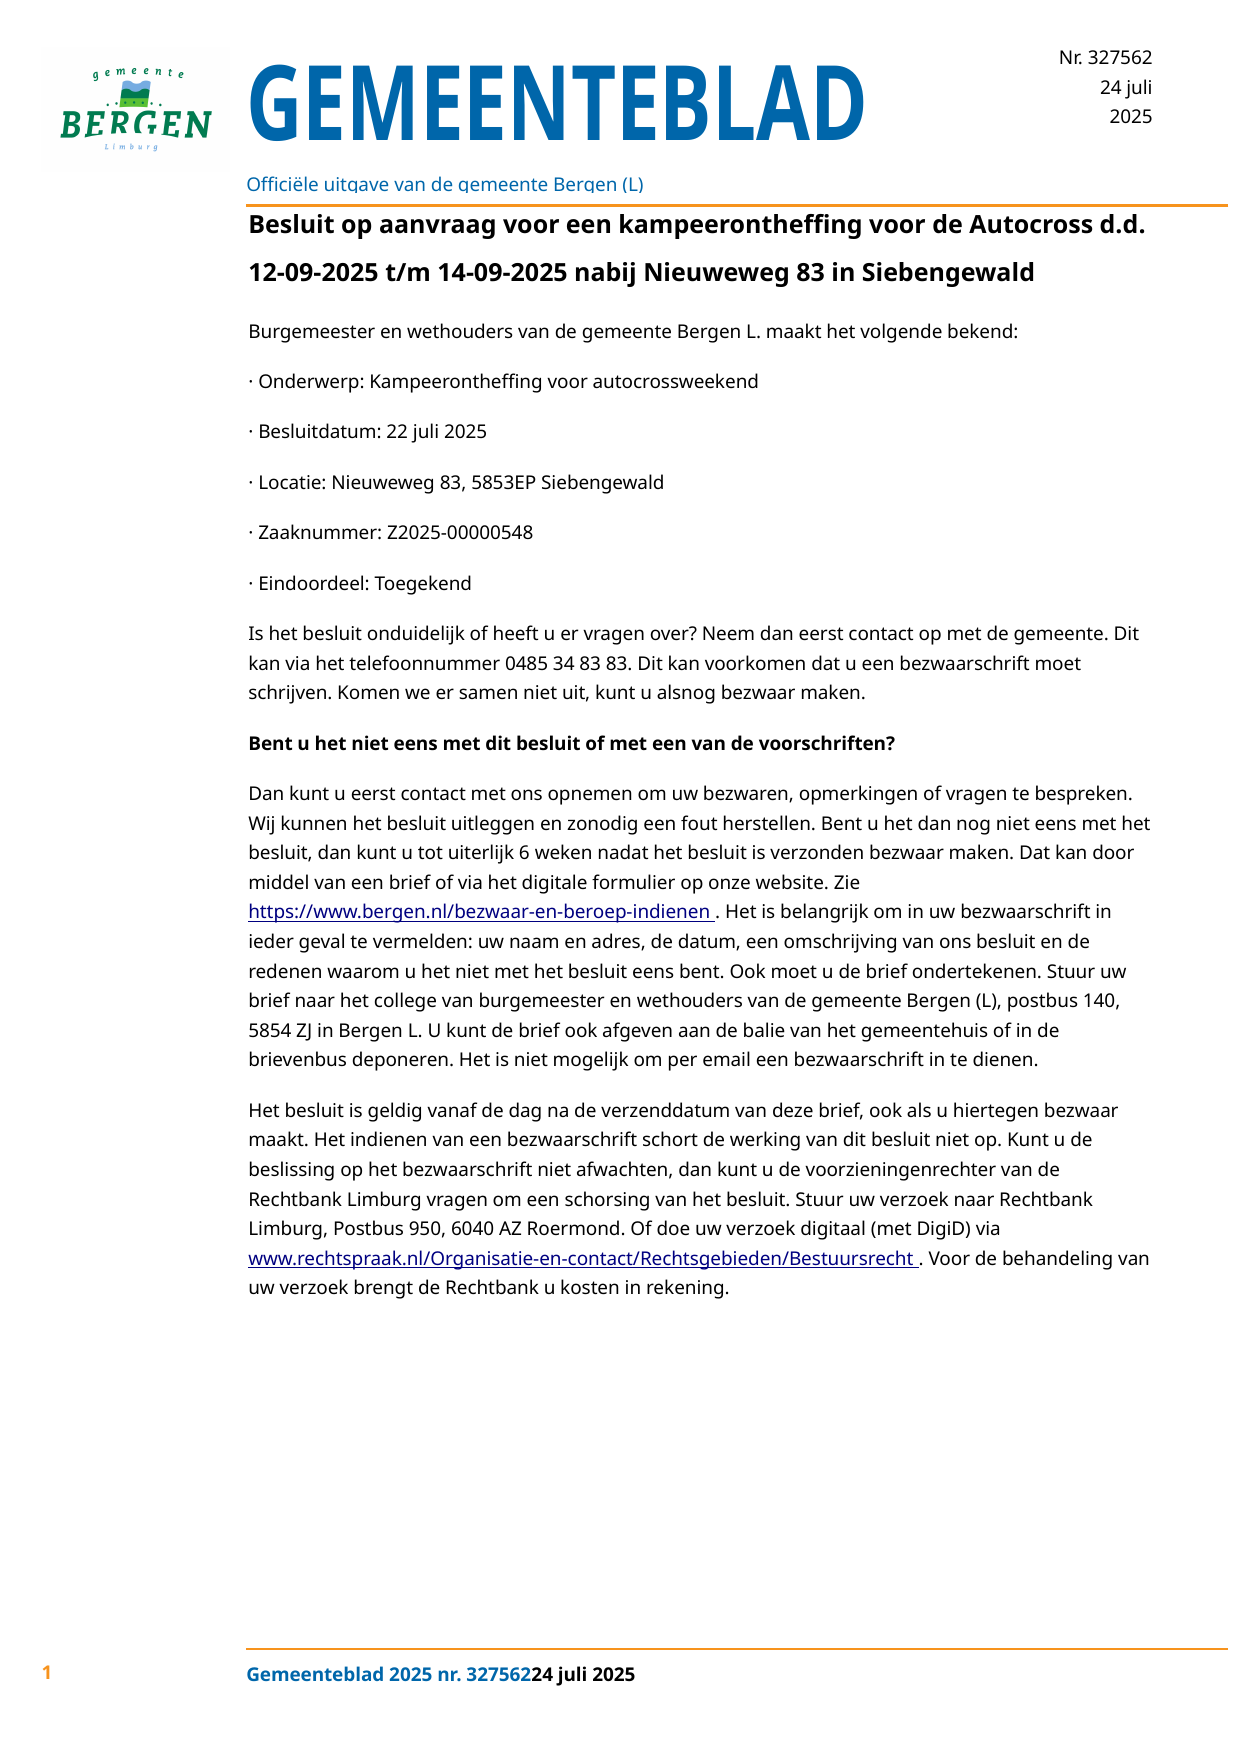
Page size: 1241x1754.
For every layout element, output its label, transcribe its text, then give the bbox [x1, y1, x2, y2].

text Is het besluit onduidelijk of heeft u er vragen over? Neem dan eerst contact op met de gemeente. Dit kan via het telefoonnummer 0485 34 83 83. Dit kan voorkomen dat u een bezwaarschrift moet schrijven. Komen we er samen niet uit, kunt u alsnog bezwaar maken. [248, 620, 1152, 705]
text Besluit op aanvraag voor een kampeerontheffing voor de Autocross d.d. 12-09-2025 t/m 14-09-2025 nabij Nieuweweg 83 in Siebengewald [248, 207, 1152, 288]
text Burgemeester en wethouders van de gemeente Bergen L. maakt het volgende bekend: [248, 318, 1152, 344]
picture [41, 47, 231, 172]
text · Zaaknummer: Z2025-00000548 [248, 519, 1152, 545]
text · Eindoordeel: Toegekend [248, 570, 1152, 596]
text Dan kunt u eerst contact met ons opnemen om uw bezwaren, opmerkingen of vragen te bespreken. Wij kunnen het besluit uitleggen en zonodig een fout herstellen. Bent u het dan nog niet eens met het besluit, dan kunt u tot uiterlijk 6 weken nadat het besluit is verzonden bezwaar maken. Dat kan door middel van een brief of via het digitale formulier op onze website. Zie https://www.bergen.nl/bezwaar-en-beroep-indienen . Het is belangrijk om in uw bezwaarschrift in ieder geval te vermelden: uw naam en adres, de datum, een omschrijving van ons besluit en de redenen waarom u het niet met het besluit eens bent. Ook moet u de brief ondertekenen. Stuur uw brief naar het college van burgemeester en wethouders van de gemeente Bergen (L), postbus 140, 5854 ZJ in Bergen L. U kunt de brief ook afgeven aan de balie van het gemeentehuis of in de brievenbus deponeren. Het is niet mogelijk om per email een bezwaarschrift in te dienen. [248, 780, 1152, 1072]
text · Besluitdatum: 22 juli 2025 [248, 419, 1152, 444]
text Het besluit is geldig vanaf de dag na de verzenddatum van deze brief, ook als u hiertegen bezwaar maakt. Het indienen van een bezwaarschrift schort de werking van dit besluit niet op. Kunt u de beslissing op het bezwaarschrift niet afwachten, dan kunt u de voorzieningenrechter van de Rechtbank Limburg vragen om een schorsing van het besluit. Stuur uw verzoek naar Rechtbank Limburg, Postbus 950, 6040 AZ Roermond. Of doe uw verzoek digitaal (met DigiD) via www.rechtspraak.nl/Organisatie-en-contact/Rechtsgebieden/Bestuursrecht . Voor de behandeling van uw verzoek brengt de Rechtbank u kosten in rekening. [248, 1097, 1152, 1300]
text · Onderwerp: Kampeerontheffing voor autocrossweekend [248, 368, 1152, 394]
text Bent u het niet eens met dit besluit of met een van de voorschriften? [248, 730, 1152, 756]
text · Locatie: Nieuweweg 83, 5853EP Siebengewald [248, 469, 1152, 495]
